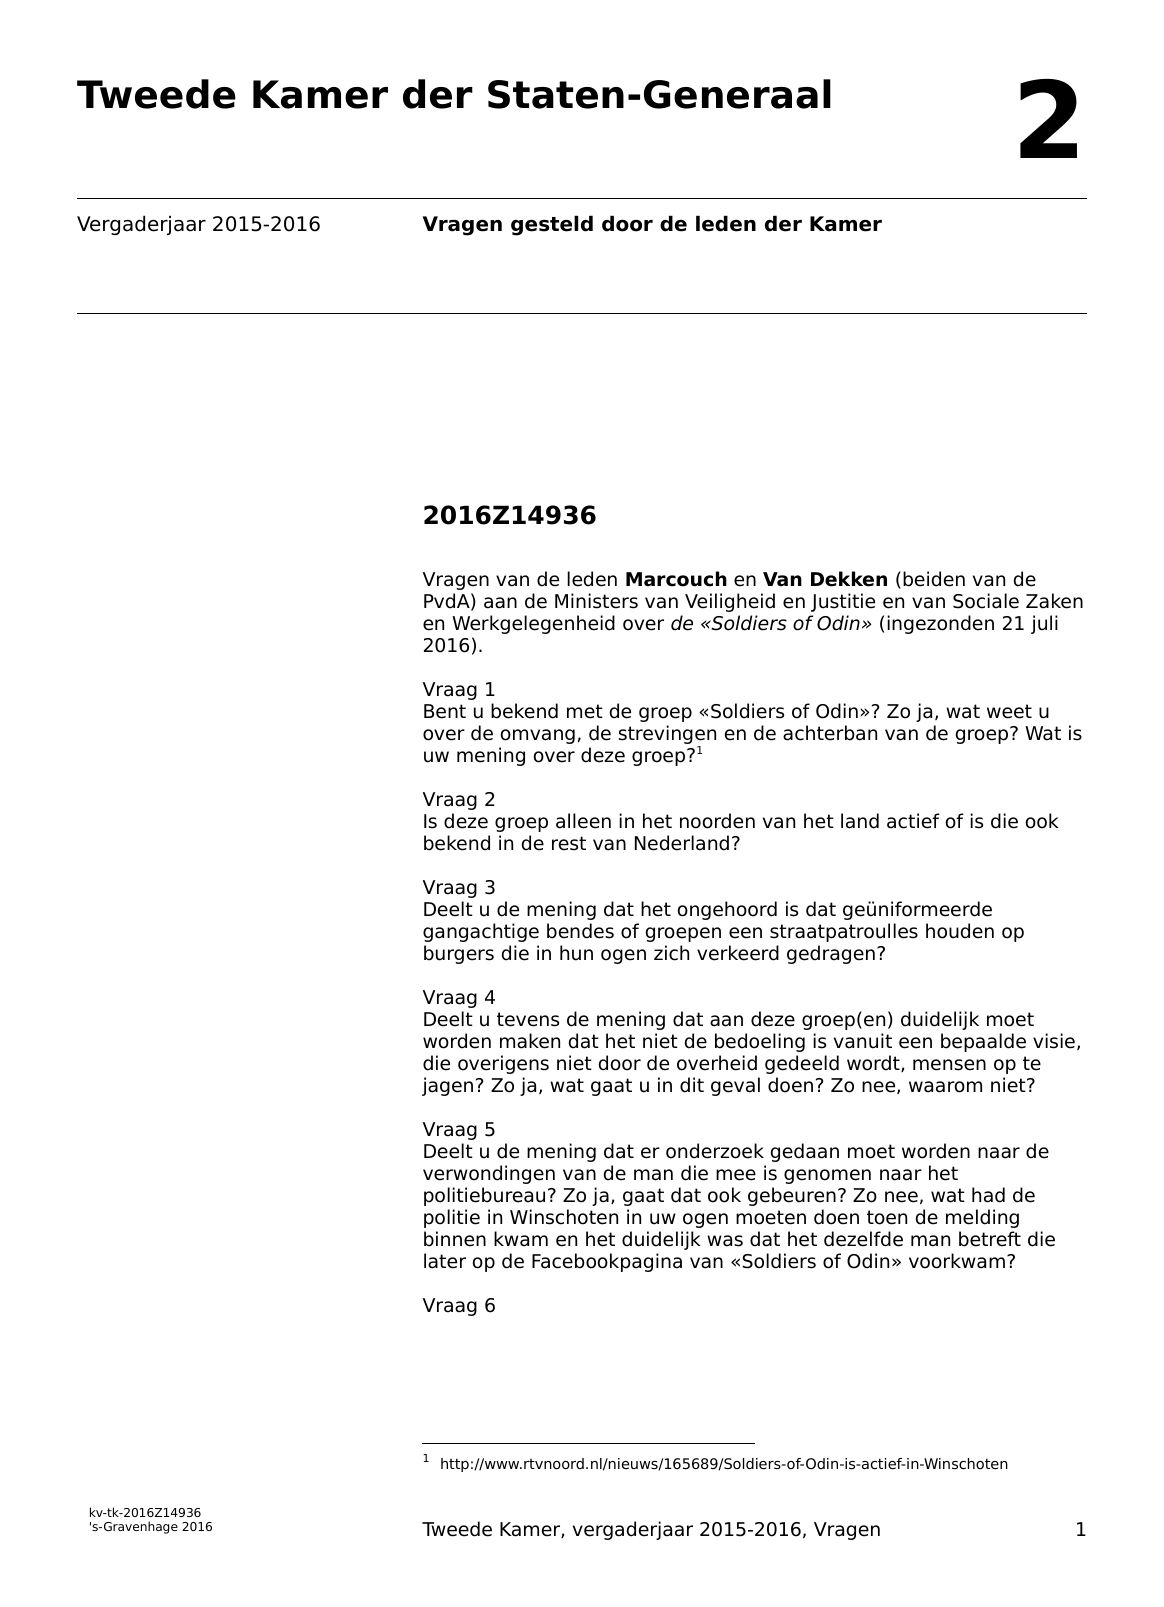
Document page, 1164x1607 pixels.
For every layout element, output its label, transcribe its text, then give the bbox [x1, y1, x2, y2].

text Vraag 2 [422, 789, 1087, 811]
table_cell Vragen gesteld door de leden der Kamer [422, 199, 1087, 313]
text 's-Gravenhage 2016 [88, 1520, 323, 1534]
text http://www.rtvnoord.nl/nieuws/165689/Soldiers-of-Odin-is-actief-in-Winschoten [422, 1452, 1087, 1474]
text Vraag 1 [422, 679, 1087, 701]
text 2016Z14936 [422, 501, 1087, 531]
text Vraag 3 [422, 877, 1087, 899]
table_cell Vergaderjaar 2015-2016 [77, 199, 422, 313]
text Vragen van de leden Marcouch en Van Dekken (beiden van de PvdA) aan de Ministers van Veiligheid en Justitie en van Sociale Zaken en Werkgelegenheid over de «Soldiers of Odin» (ingezonden 21 juli 2016). [422, 569, 1087, 657]
text Vraag 6 [422, 1295, 1087, 1317]
text Is deze groep alleen in het noorden van het land actief of is die ook bekend in de rest van Nederland? [422, 811, 1087, 855]
text Deelt u tevens de mening dat aan deze groep(en) duidelijk moet worden maken dat het niet de bedoeling is vanuit een bepaalde visie, die overigens niet door de overheid gedeeld wordt, mensen op te jagen? Zo ja, wat gaat u in dit geval doen? Zo nee, waarom niet? [422, 1009, 1087, 1097]
text Bent u bekend met de groep «Soldiers of Odin»? Zo ja, wat weet u over de omvang, de strevingen en de achterban van de groep? Wat is uw mening over deze groep? [422, 701, 1087, 767]
text Deelt u de mening dat er onderzoek gedaan moet worden naar de verwondingen van de man die mee is genomen naar het politiebureau? Zo ja, gaat dat ook gebeuren? Zo nee, wat had de politie in Winschoten in uw ogen moeten doen toen de melding binnen kwam en het duidelijk was dat het dezelfde man betreft die later op de Facebookpagina van «Soldiers of Odin» voorkwam? [422, 1141, 1087, 1273]
text Vraag 5 [422, 1119, 1087, 1141]
text kv-tk-2016Z14936 [88, 1506, 323, 1520]
text Deelt u de mening dat het ongehoord is dat geüniformeerde gangachtige bendes of groepen een straatpatroulles houden op burgers die in hun ogen zich verkeerd gedragen? [422, 899, 1087, 965]
table_header Tweede Kamer der Staten-Generaal [77, 59, 886, 198]
table_header 2 [886, 59, 1087, 198]
text Vraag 4 [422, 987, 1087, 1009]
